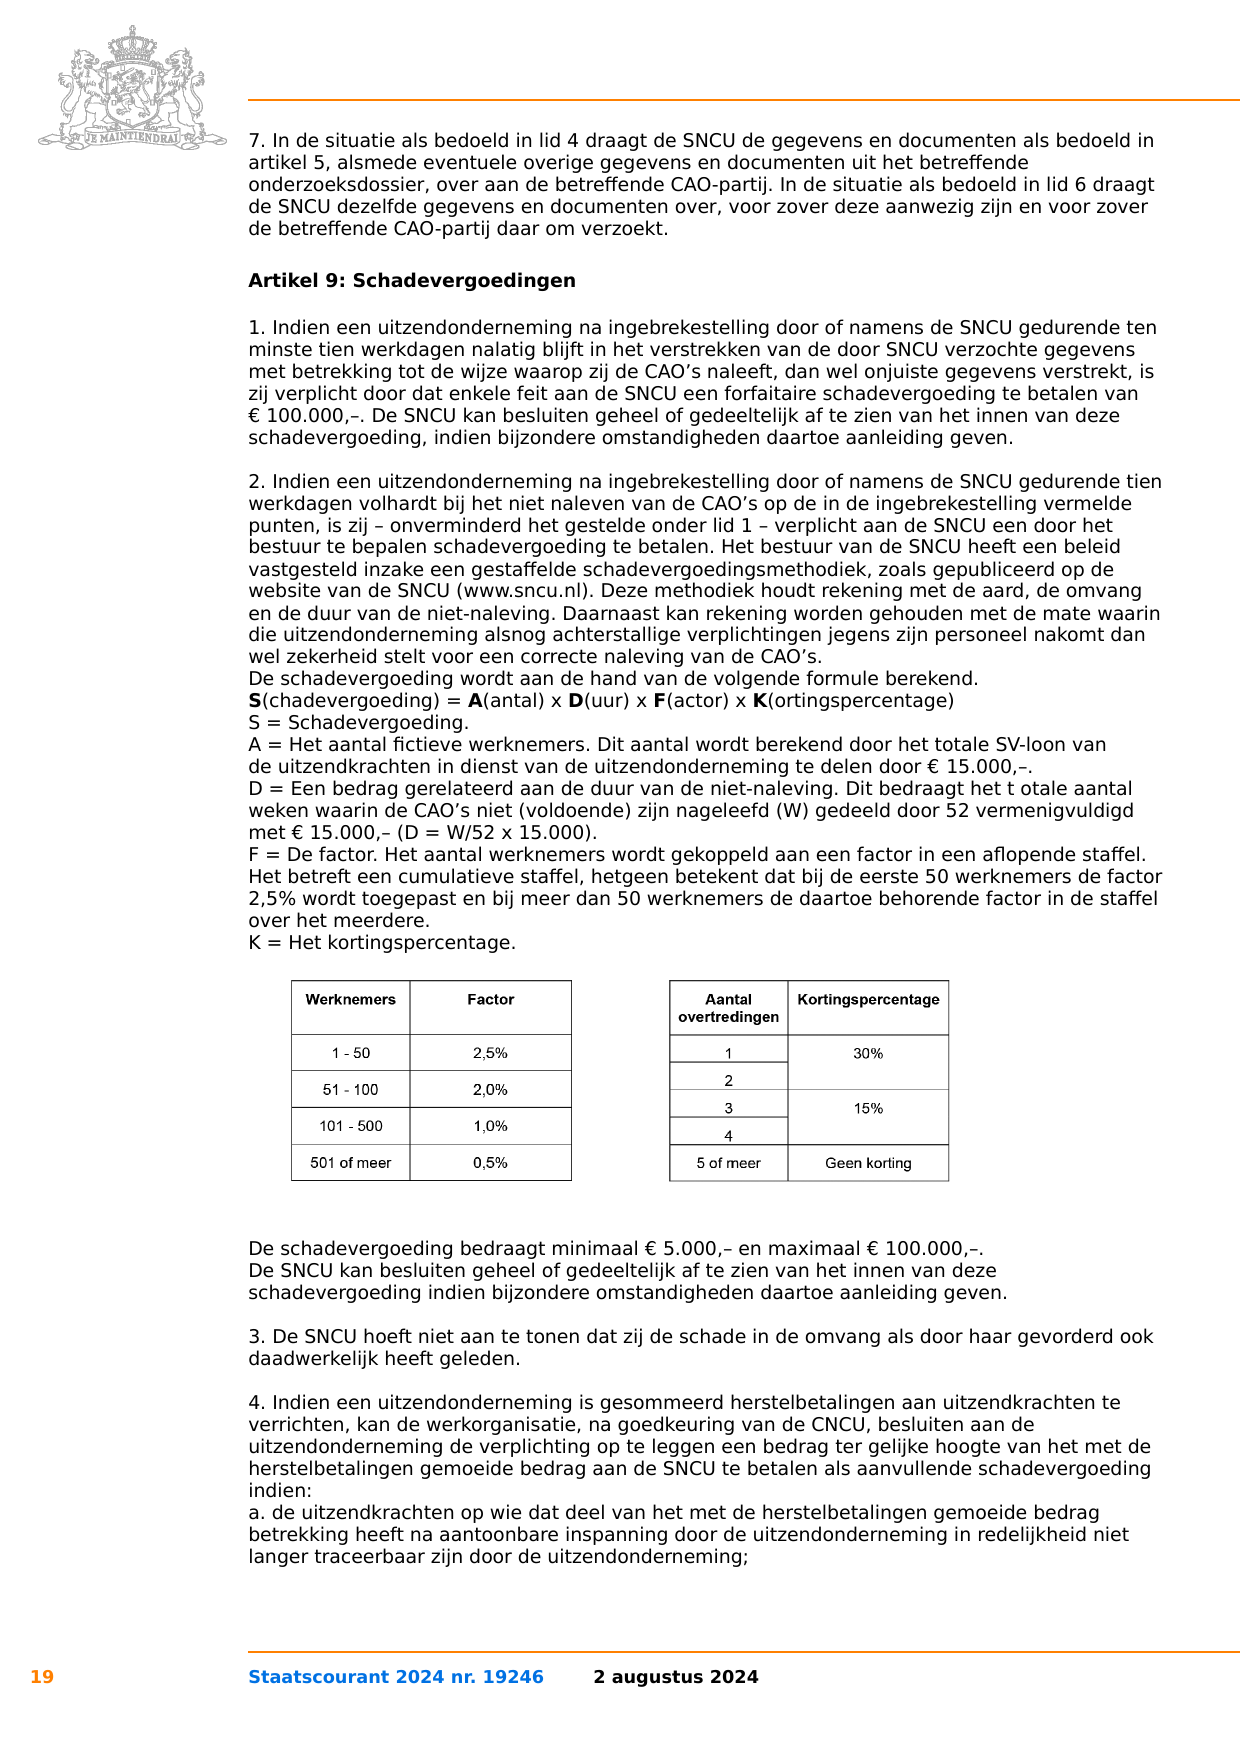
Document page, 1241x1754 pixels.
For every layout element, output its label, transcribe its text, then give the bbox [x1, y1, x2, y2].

text a. de uitzendkrachten op wie dat deel van het met de herstelbetalingen gemoeide bedrag betrekking heeft na aantoonbare inspanning door de uitzendonderneming in redelijkheid niet langer traceerbaar zijn door de uitzendonderneming; [248, 1502, 1163, 1568]
text S(chadevergoeding) = A(antal) x D(uur) x F(actor) x K(ortingspercentage) [248, 690, 1163, 712]
subtitle Artikel 9: Schadevergoedingen [248, 270, 1163, 292]
text 4. Indien een uitzendonderneming is gesommeerd herstelbetalingen aan uitzendkrachten te verrichten, kan de werkorganisatie, na goedkeuring van de CNCU, besluiten aan de uitzendonderneming de verplichting op te leggen een bedrag ter gelijke hoogte van het met de herstelbetalingen gemoeide bedrag aan de SNCU te betalen als aanvullende schadevergoeding indien: [248, 1392, 1163, 1502]
text F = De factor. Het aantal werknemers wordt gekoppeld aan een factor in een aflopende staffel. Het betreft een cumulatieve staffel, hetgeen betekent dat bij de eerste 50 werknemers de factor 2,5% wordt toegepast en bij meer dan 50 werknemers de daartoe behorende factor in de staffel over het meerdere. [248, 844, 1163, 932]
text De schadevergoeding bedraagt minimaal € 5.000,– en maximaal € 100.000,–. [248, 1238, 1163, 1260]
picture [248, 976, 975, 1195]
text A = Het aantal fictieve werknemers. Dit aantal wordt berekend door het totale SV-loon van [248, 734, 1163, 756]
picture [38, 25, 227, 150]
text 7. In de situatie als bedoeld in lid 4 draagt de SNCU de gegevens en documenten als bedoeld in artikel 5, alsmede eventuele overige gegevens en documenten uit het betreffende onderzoeksdossier, over aan de betreffende CAO-partij. In de situatie als bedoeld in lid 6 draagt de SNCU dezelfde gegevens en documenten over, voor zover deze aanwezig zijn en voor zover de betreffende CAO-partij daar om verzoekt. [248, 130, 1163, 240]
text 1. Indien een uitzendonderneming na ingebrekestelling door of namens de SNCU gedurende ten minste tien werkdagen nalatig blijft in het verstrekken van de door SNCU verzochte gegevens met betrekking tot de wijze waarop zij de CAO’s naleeft, dan wel onjuiste gegevens verstrekt, is zij verplicht door dat enkele feit aan de SNCU een forfaitaire schadevergoeding te betalen van € 100.000,–. De SNCU kan besluiten geheel of gedeeltelijk af te zien van het innen van deze schadevergoeding, indien bijzondere omstandigheden daartoe aanleiding geven. [248, 317, 1163, 449]
text K = Het kortingspercentage. [248, 932, 1163, 954]
text S = Schadevergoeding. [248, 712, 1163, 734]
text 3. De SNCU hoeft niet aan te tonen dat zij de schade in de omvang als door haar gevorderd ook daadwerkelijk heeft geleden. [248, 1326, 1163, 1370]
text D = Een bedrag gerelateerd aan de duur van de niet-naleving. Dit bedraagt het t otale aantal weken waarin de CAO’s niet (voldoende) zijn nageleefd (W) gedeeld door 52 vermenigvuldigd met € 15.000,– (D = W/52 x 15.000). [248, 778, 1163, 844]
text de uitzendkrachten in dienst van de uitzendonderneming te delen door € 15.000,–. [248, 756, 1163, 778]
text 2. Indien een uitzendonderneming na ingebrekestelling door of namens de SNCU gedurende tien werkdagen volhardt bij het niet naleven van de CAO’s op de in de ingebrekestelling vermelde punten, is zij – onverminderd het gestelde onder lid 1 – verplicht aan de SNCU een door het bestuur te bepalen schadevergoeding te betalen. Het bestuur van de SNCU heeft een beleid vastgesteld inzake een gestaffelde schadevergoedingsmethodiek, zoals gepubliceerd op de website van de SNCU (www.sncu.nl). Deze methodiek houdt rekening met de aard, de omvang en de duur van de niet-naleving. Daarnaast kan rekening worden gehouden met de mate waarin die uitzendonderneming alsnog achterstallige verplichtingen jegens zijn personeel nakomt dan wel zekerheid stelt voor een correcte naleving van de CAO’s. [248, 471, 1163, 668]
text De SNCU kan besluiten geheel of gedeeltelijk af te zien van het innen van deze schadevergoeding indien bijzondere omstandigheden daartoe aanleiding geven. [248, 1260, 1163, 1304]
text De schadevergoeding wordt aan de hand van de volgende formule berekend. [248, 668, 1163, 690]
